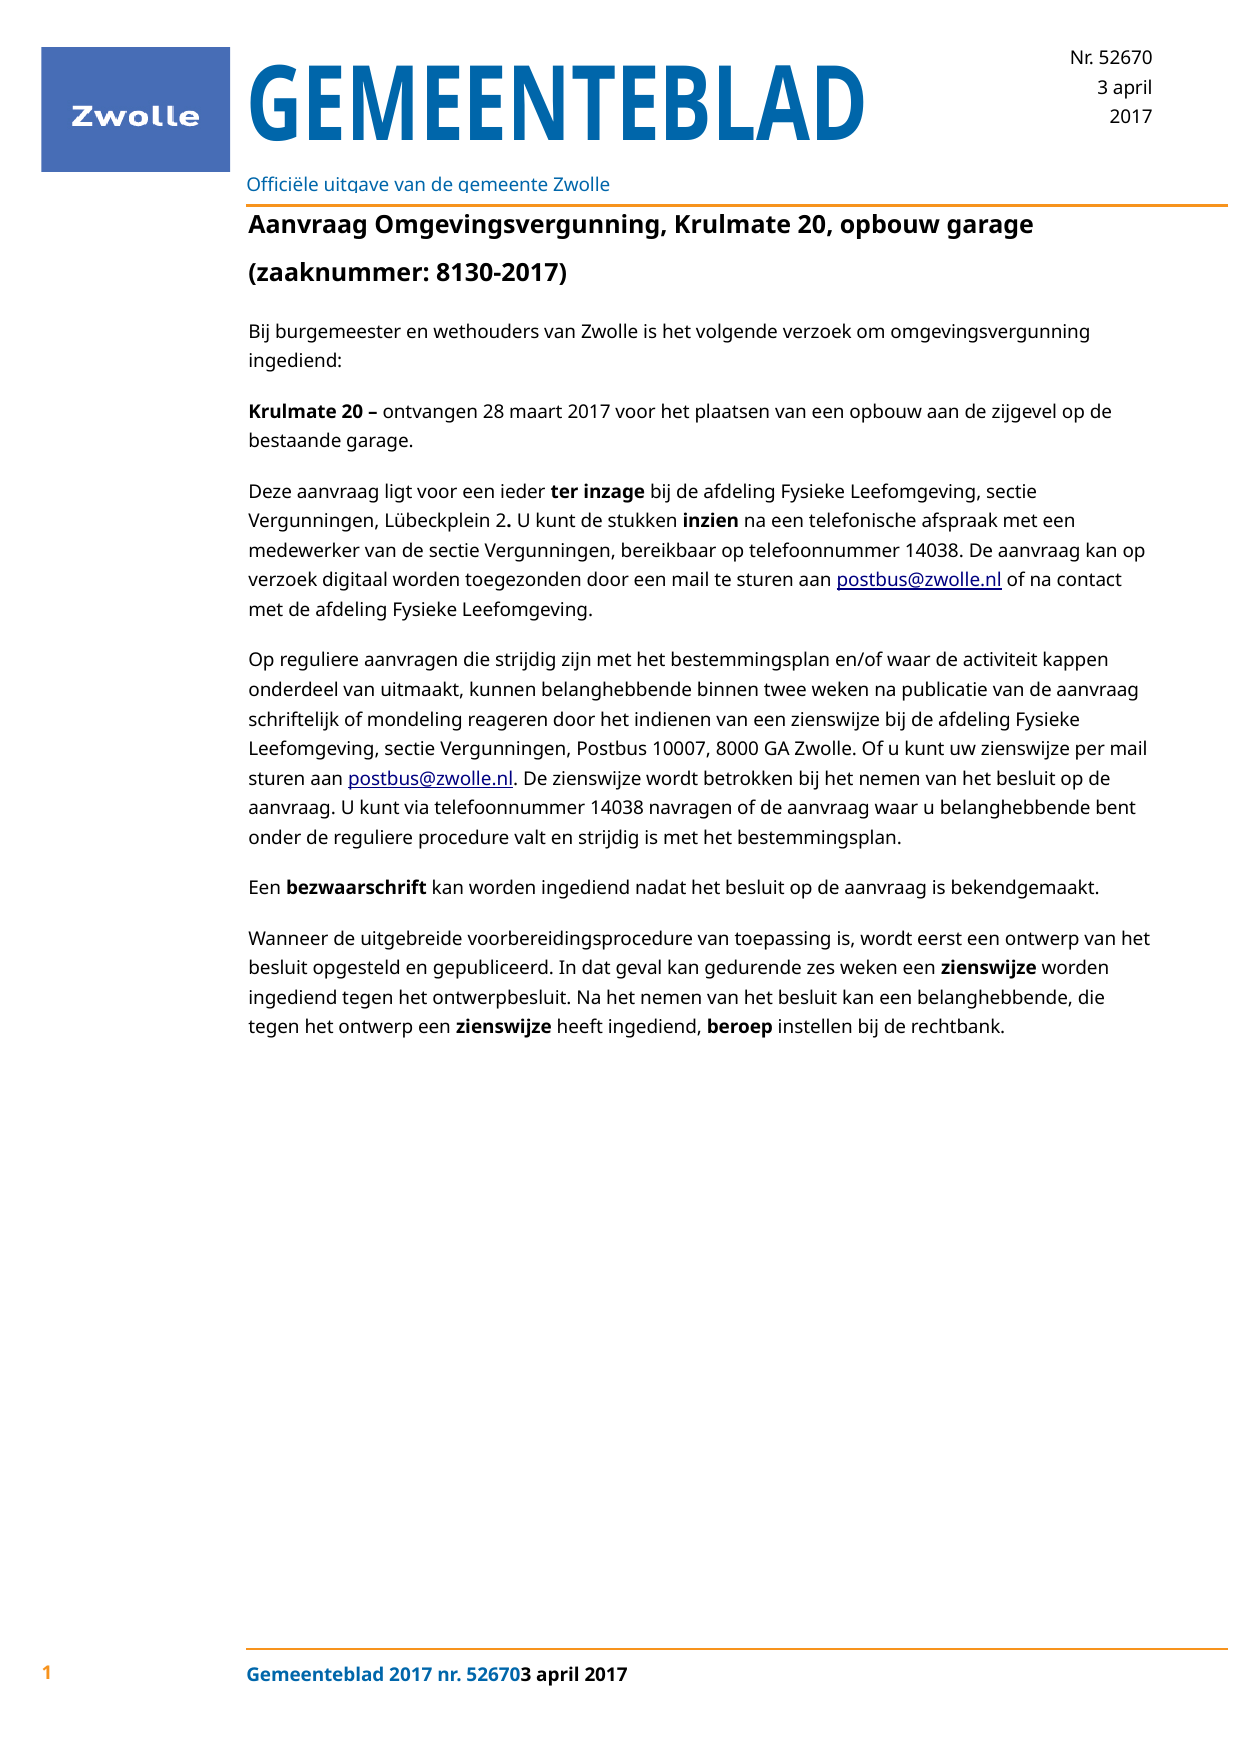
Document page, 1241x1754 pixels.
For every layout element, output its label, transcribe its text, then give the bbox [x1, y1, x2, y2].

text Op reguliere aanvragen die strijdig zijn met het bestemmingsplan en/of waar de activiteit kappen onderdeel van uitmaakt, kunnen belanghebbende binnen twee weken na publicatie van de aanvraag schriftelijk of mondeling reageren door het indienen van een zienswijze bij de afdeling Fysieke Leefomgeving, sectie Vergunningen, Postbus 10007, 8000 GA Zwolle. Of u kunt uw zienswijze per mail sturen aan postbus@zwolle.nl. De zienswijze wordt betrokken bij het nemen van het besluit op de aanvraag. U kunt via telefoonnummer 14038 navragen of de aanvraag waar u belanghebbende bent onder de reguliere procedure valt en strijdig is met het bestemmingsplan. [248, 647, 1152, 850]
text Deze aanvraag ligt voor een ieder ter inzage bij de afdeling Fysieke Leefomgeving, sectie Vergunningen, Lübeckplein 2. U kunt de stukken inzien na een telefonische afspraak met een medewerker van de sectie Vergunningen, bereikbaar op telefoonnummer 14038. De aanvraag kan op verzoek digitaal worden toegezonden door een mail te sturen aan postbus@zwolle.nl of na contact met de afdeling Fysieke Leefomgeving. [248, 478, 1152, 622]
picture [41, 47, 231, 172]
text Krulmate 20 – ontvangen 28 maart 2017 voor het plaatsen van een opbouw aan de zijgevel op de bestaande garage. [248, 398, 1152, 453]
text Bij burgemeester en wethouders van Zwolle is het volgende verzoek om omgevingsvergunning ingediend: [248, 318, 1152, 373]
text Wanneer de uitgebreide voorbereidingsprocedure van toepassing is, wordt eerst een ontwerp van het besluit opgesteld en gepubliceerd. In dat geval kan gedurende zes weken een zienswijze worden ingediend tegen het ontwerpbesluit. Na het nemen van het besluit kan een belanghebbende, die tegen het ontwerp een zienswijze heeft ingediend, beroep instellen bij de rechtbank. [248, 925, 1152, 1039]
text Aanvraag Omgevingsvergunning, Krulmate 20, opbouw garage (zaaknummer: 8130-2017) [248, 207, 1152, 288]
text Een bezwaarschrift kan worden ingediend nadat het besluit op de aanvraag is bekendgemaakt. [248, 874, 1152, 900]
